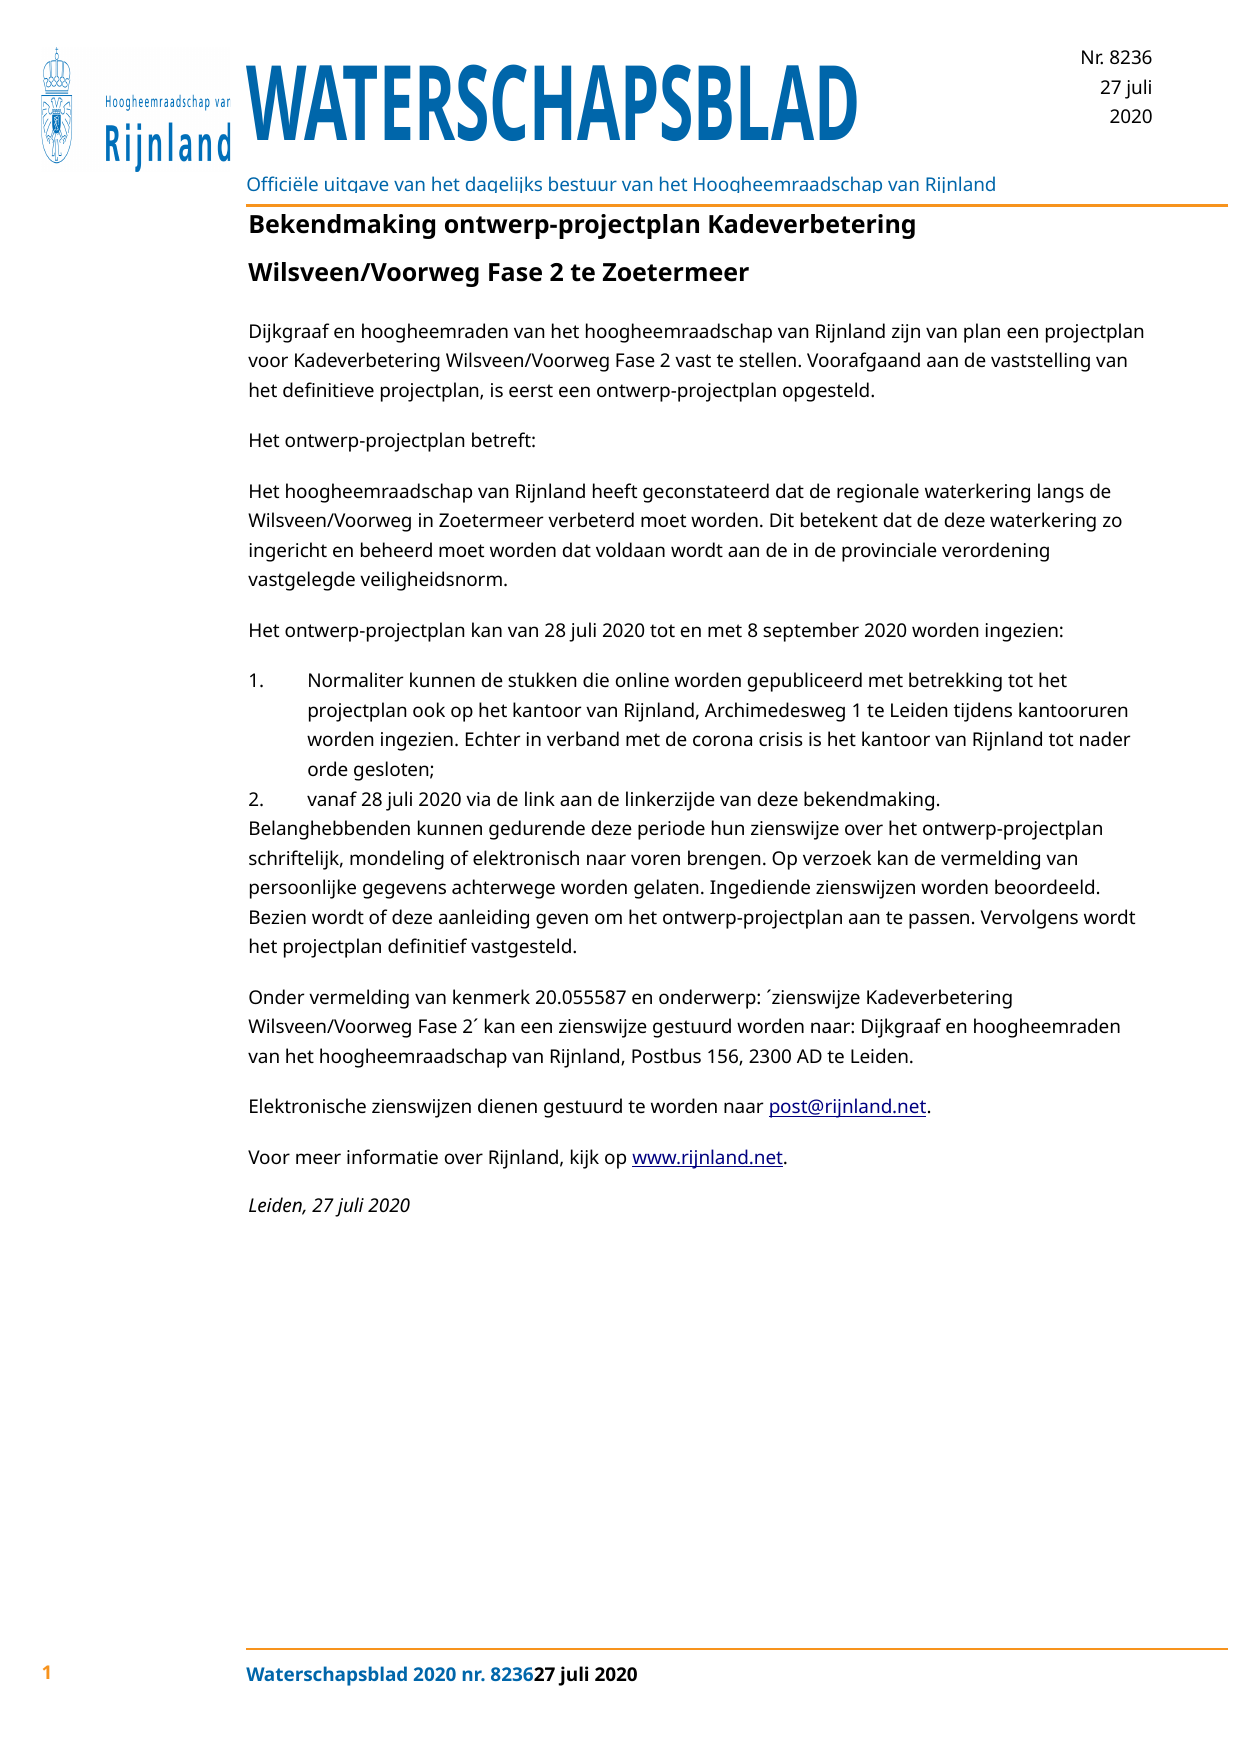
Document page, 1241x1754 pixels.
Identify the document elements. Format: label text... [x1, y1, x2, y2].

text Het hoogheemraadschap van Rijnland heeft geconstateerd dat de regionale waterkering langs de Wilsveen/Voorweg in Zoetermeer verbeterd moet worden. Dit betekent dat de deze waterkering zo ingericht en beheerd moet worden dat voldaan wordt aan de in de provinciale verordening vastgelegde veiligheidsnorm. [248, 478, 1152, 592]
list Normaliter kunnen de stukken die online worden gepubliceerd met betrekking tot het projectplan ook op het kantoor van Rijnland, Archimedesweg 1 te Leiden tijdens kantooruren worden ingezien. Echter in verband met de corona crisis is het kantoor van Rijnland tot nader orde gesloten; [248, 667, 1152, 782]
text Bekendmaking ontwerp-projectplan Kadeverbetering Wilsveen/Voorweg Fase 2 te Zoetermeer [248, 207, 1152, 288]
text Belanghebbenden kunnen gedurende deze periode hun zienswijze over het ontwerp-projectplan schriftelijk, mondeling of elektronisch naar voren brengen. Op verzoek kan de vermelding van persoonlijke gegevens achterwege worden gelaten. Ingediende zienswijzen worden beoordeeld. Bezien wordt of deze aanleiding geven om het ontwerp-projectplan aan te passen. Vervolgens wordt het projectplan definitief vastgesteld. [248, 815, 1152, 959]
text Onder vermelding van kenmerk 20.055587 en onderwerp: ´zienswijze Kadeverbetering Wilsveen/Voorweg Fase 2´ kan een zienswijze gestuurd worden naar: Dijkgraaf en hoogheemraden van het hoogheemraadschap van Rijnland, Postbus 156, 2300 AD te Leiden. [248, 984, 1152, 1069]
text Het ontwerp-projectplan kan van 28 juli 2020 tot en met 8 september 2020 worden ingezien: [248, 617, 1152, 643]
text Voor meer informatie over Rijnland, kijk op www.rijnland.net. [248, 1144, 1152, 1170]
picture [41, 47, 231, 172]
list vanaf 28 juli 2020 via de link aan de linkerzijde van deze bekendmaking. [248, 786, 1152, 812]
text Het ontwerp-projectplan betreft: [248, 427, 1152, 453]
text Elektronische zienswijzen dienen gestuurd te worden naar post@rijnland.net. [248, 1094, 1152, 1119]
text Leiden, 27 juli 2020 [248, 1192, 1152, 1218]
text Dijkgraaf en hoogheemraden van het hoogheemraadschap van Rijnland zijn van plan een projectplan voor Kadeverbetering Wilsveen/Voorweg Fase 2 vast te stellen. Voorafgaand aan de vaststelling van het definitieve projectplan, is eerst een ontwerp-projectplan opgesteld. [248, 318, 1152, 403]
